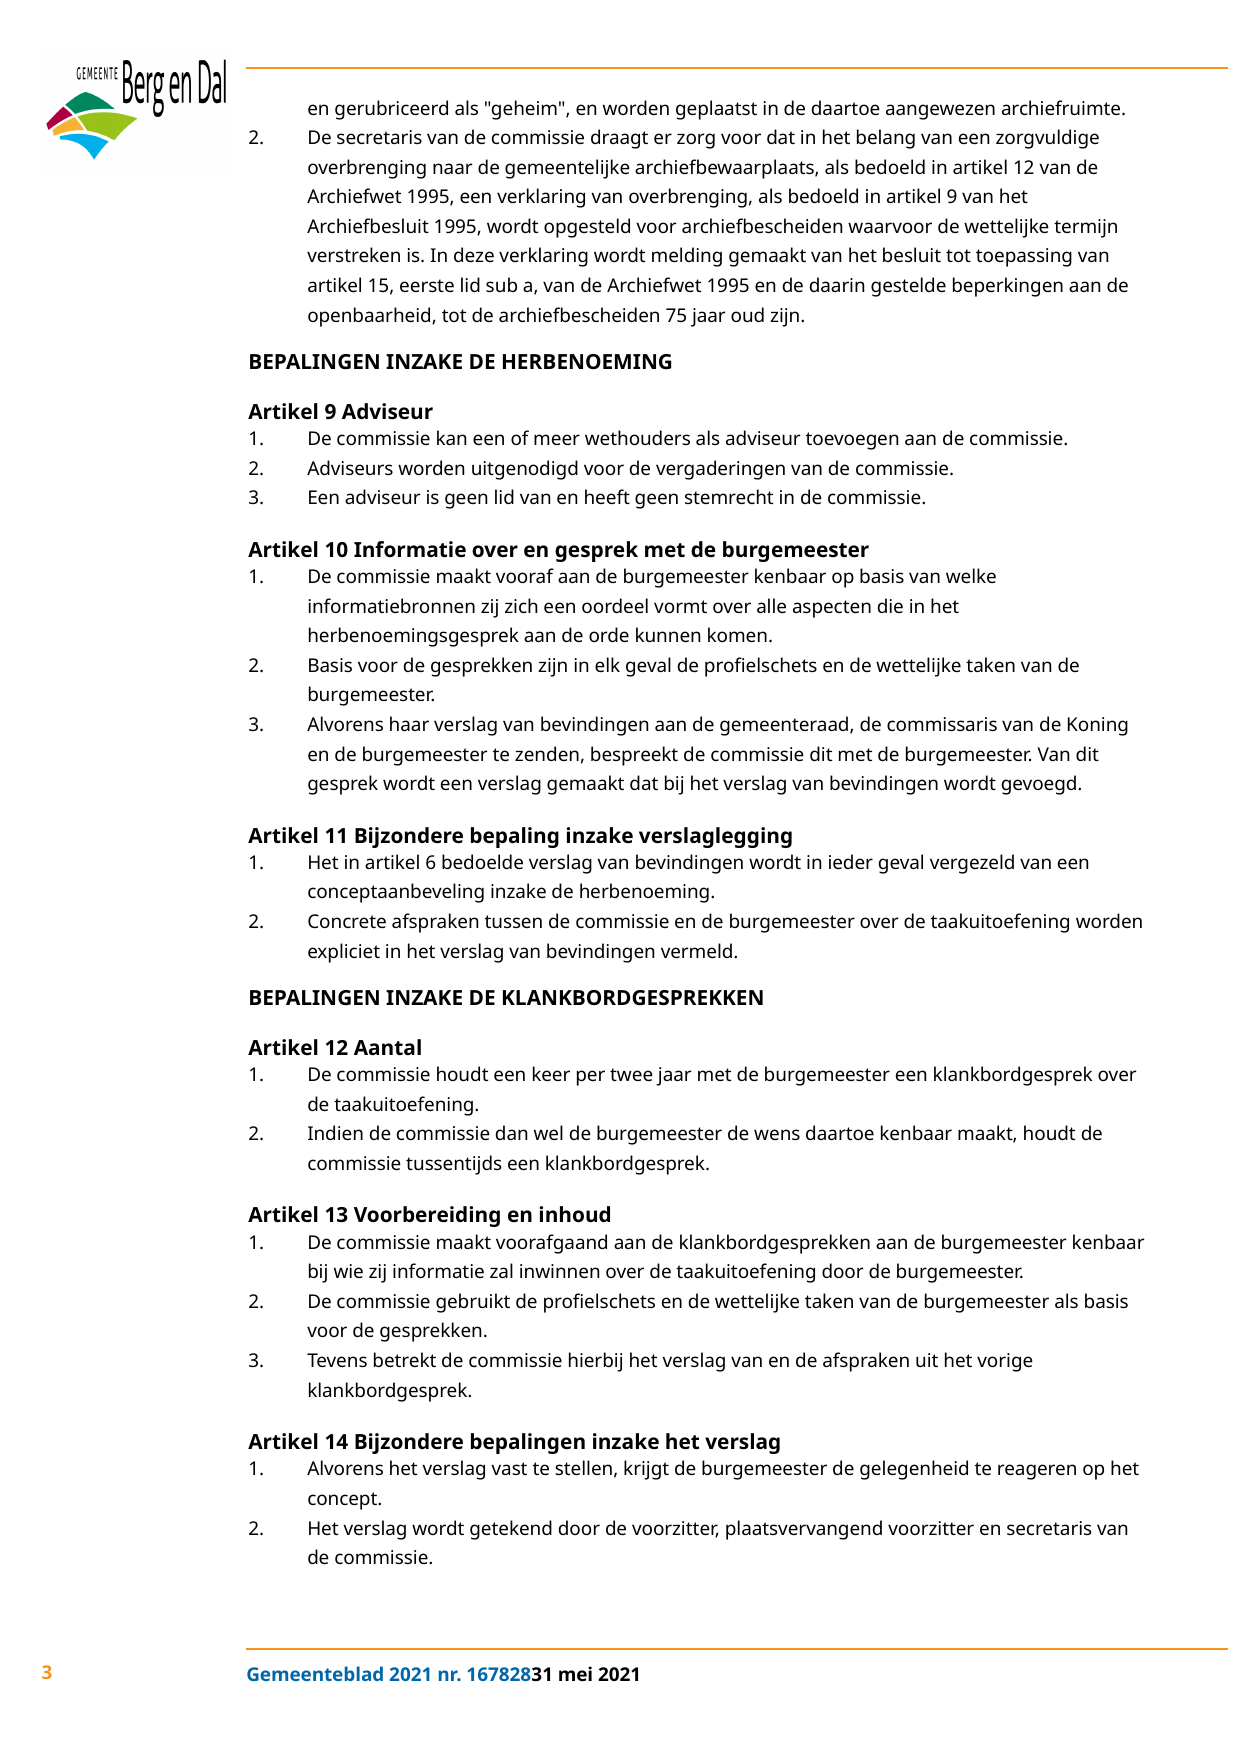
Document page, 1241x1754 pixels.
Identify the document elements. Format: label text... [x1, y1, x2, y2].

list Basis voor de gesprekken zijn in elk geval de profielschets en de wettelijke taken van de burgemeester. [248, 652, 1152, 707]
list De commissie kan een of meer wethouders als adviseur toevoegen aan de commissie. [248, 425, 1152, 451]
list Adviseurs worden uitgenodigd voor de vergaderingen van de commissie. [248, 455, 1152, 481]
list en gerubriceerd als "geheim", en worden geplaatst in de daartoe aangewezen archiefruimte. [248, 95, 1152, 121]
text Artikel 12 Aantal [248, 1033, 1152, 1061]
list Het verslag wordt getekend door de voorzitter, plaatsvervangend voorzitter en secretaris van de commissie. [248, 1515, 1152, 1570]
picture [41, 47, 231, 172]
text Artikel 14 Bijzondere bepalingen inzake het verslag [248, 1427, 1152, 1456]
list De commissie maakt voorafgaand aan de klankbordgesprekken aan de burgemeester kenbaar bij wie zij informatie zal inwinnen over de taakuitoefening door de burgemeester. [248, 1229, 1152, 1284]
list Indien de commissie dan wel de burgemeester de wens daartoe kenbaar maakt, houdt de commissie tussentijds een klankbordgesprek. [248, 1120, 1152, 1176]
text BEPALINGEN INZAKE DE KLANKBORDGESPREKKEN [248, 983, 1152, 1012]
list De commissie maakt vooraf aan de burgemeester kenbaar op basis van welke informatiebronnen zij zich een oordeel vormt over alle aspecten die in het herbenoemingsgesprek aan de orde kunnen komen. [248, 563, 1152, 648]
text Artikel 9 Adviseur [248, 397, 1152, 425]
list De commissie houdt een keer per twee jaar met de burgemeester een klankbordgesprek over de taakuitoefening. [248, 1061, 1152, 1117]
list De secretaris van de commissie draagt er zorg voor dat in het belang van een zorgvuldige overbrenging naar de gemeentelijke archiefbewaarplaats, als bedoeld in artikel 12 van de Archiefwet 1995, een verklaring van overbrenging, als bedoeld in artikel 9 van het Archiefbesluit 1995, wordt opgesteld voor archiefbescheiden waarvoor de wettelijke termijn verstreken is. In deze verklaring wordt melding gemaakt van het besluit tot toepassing van artikel 15, eerste lid sub a, van de Archiefwet 1995 en de daarin gestelde beperkingen aan de openbaarheid, tot de archiefbescheiden 75 jaar oud zijn. [248, 124, 1152, 328]
list Alvorens het verslag vast te stellen, krijgt de burgemeester de gelegenheid te reageren op het concept. [248, 1456, 1152, 1511]
list Concrete afspraken tussen de commissie en de burgemeester over de taakuitoefening worden expliciet in het verslag van bevindingen vermeld. [248, 908, 1152, 964]
text BEPALINGEN INZAKE DE HERBENOEMING [248, 347, 1152, 376]
list De commissie gebruikt de profielschets en de wettelijke taken van de burgemeester als basis voor de gesprekken. [248, 1288, 1152, 1343]
text Artikel 11 Bijzondere bepaling inzake verslaglegging [248, 821, 1152, 849]
list Tevens betrekt de commissie hierbij het verslag van en de afspraken uit het vorige klankbordgesprek. [248, 1347, 1152, 1402]
text Artikel 13 Voorbereiding en inhoud [248, 1200, 1152, 1229]
text Artikel 10 Informatie over en gesprek met de burgemeester [248, 535, 1152, 563]
list Een adviseur is geen lid van en heeft geen stemrecht in de commissie. [248, 484, 1152, 510]
list Het in artikel 6 bedoelde verslag van bevindingen wordt in ieder geval vergezeld van een conceptaanbeveling inzake de herbenoeming. [248, 849, 1152, 904]
list Alvorens haar verslag van bevindingen aan de gemeenteraad, de commissaris van de Koning en de burgemeester te zenden, bespreekt de commissie dit met de burgemeester. Van dit gesprek wordt een verslag gemaakt dat bij het verslag van bevindingen wordt gevoegd. [248, 711, 1152, 796]
